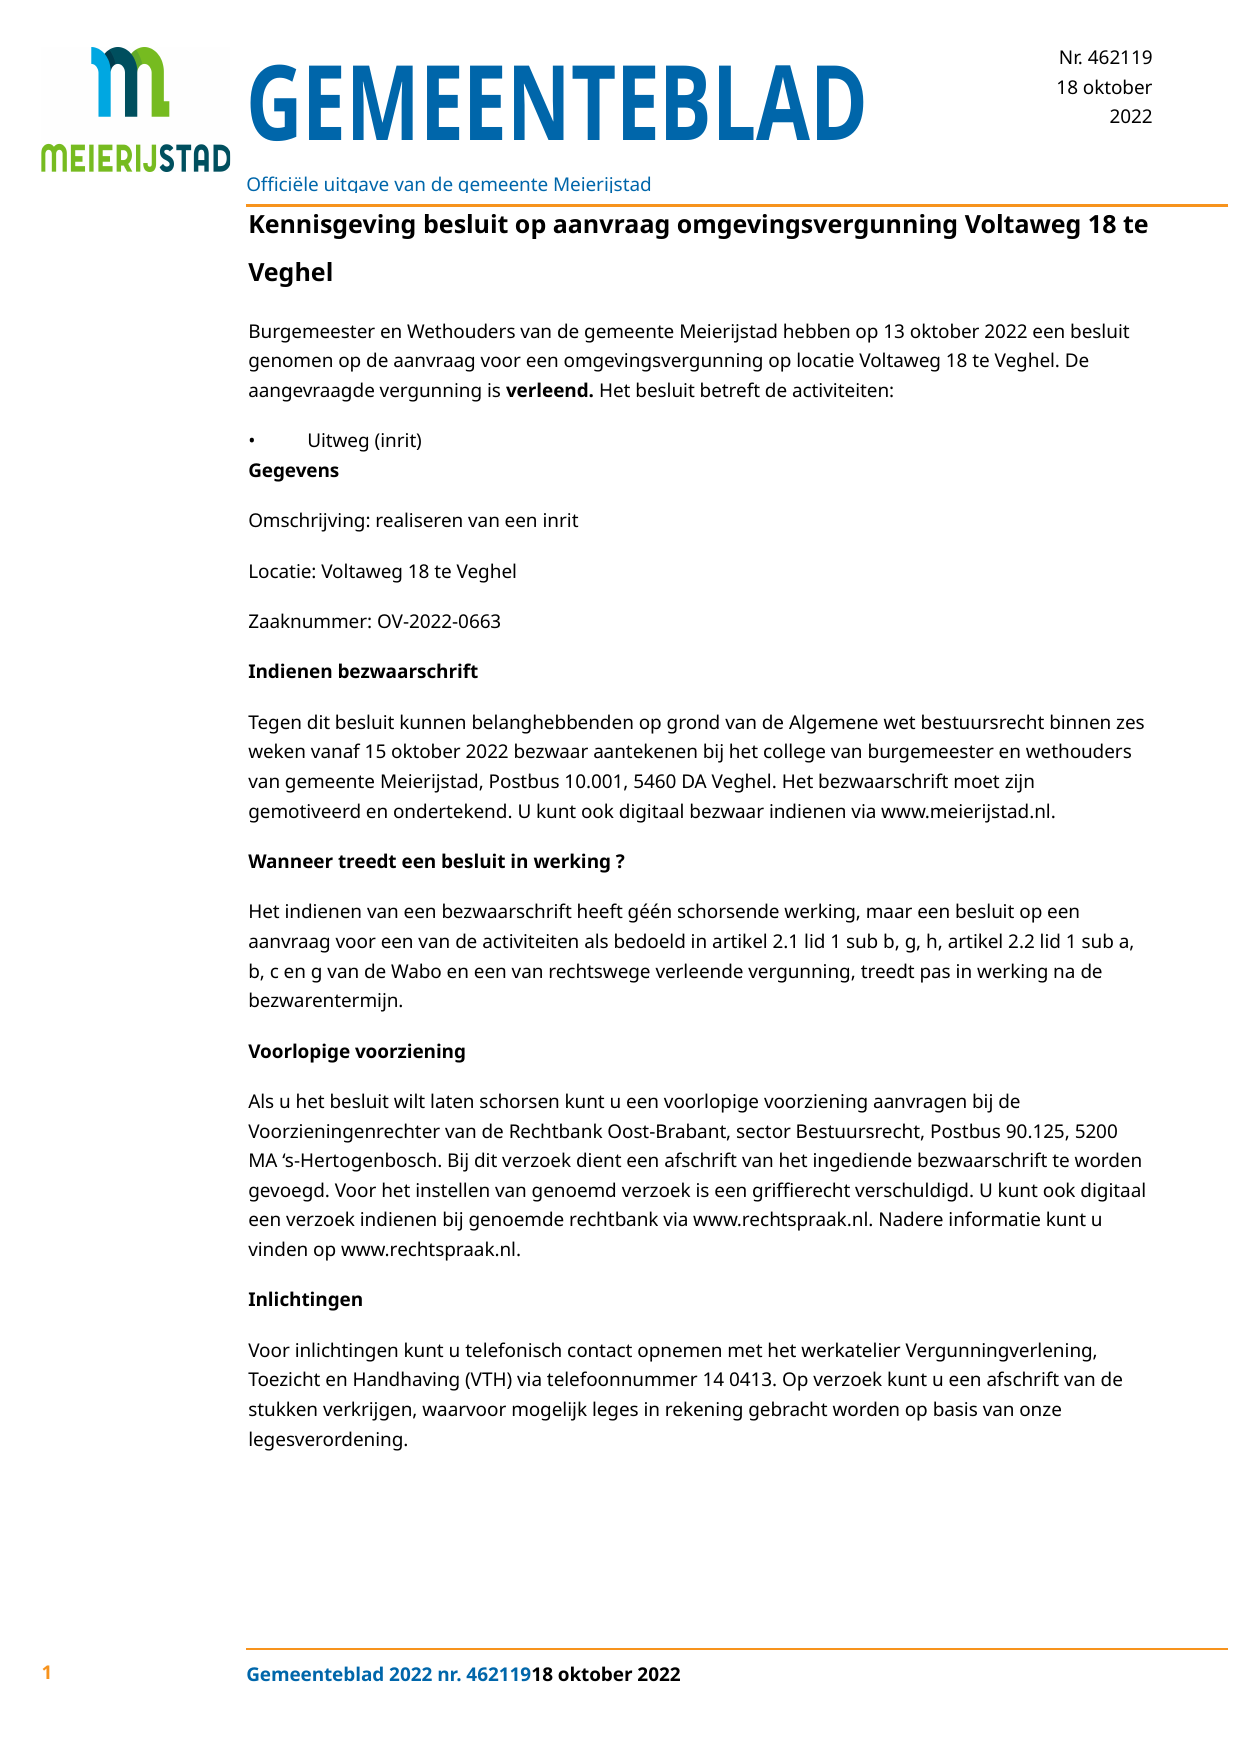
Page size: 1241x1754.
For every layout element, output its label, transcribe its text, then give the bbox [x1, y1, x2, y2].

text Voorlopige voorziening [248, 1038, 1152, 1064]
text Als u het besluit wilt laten schorsen kunt u een voorlopige voorziening aanvragen bij de Voorzieningenrechter van de Rechtbank Oost-Brabant, sector Bestuursrecht, Postbus 90.125, 5200 MA ‘s-Hertogenbosch. Bij dit verzoek dient een afschrift van het ingediende bezwaarschrift te worden gevoegd. Voor het instellen van genoemd verzoek is een griffierecht verschuldigd. U kunt ook digitaal een verzoek indienen bij genoemde rechtbank via www.rechtspraak.nl. Nadere informatie kunt u vinden op www.rechtspraak.nl. [248, 1088, 1152, 1262]
text Tegen dit besluit kunnen belanghebbenden op grond van de Algemene wet bestuursrecht binnen zes weken vanaf 15 oktober 2022 bezwaar aantekenen bij het college van burgemeester en wethouders van gemeente Meierijstad, Postbus 10.001, 5460 DA Veghel. Het bezwaarschrift moet zijn gemotiveerd en ondertekend. U kunt ook digitaal bezwaar indienen via www.meierijstad.nl. [248, 709, 1152, 824]
text Gegevens [248, 457, 1152, 483]
text Het indienen van een bezwaarschrift heeft géén schorsende werking, maar een besluit op een aanvraag voor een van de activiteiten als bedoeld in artikel 2.1 lid 1 sub b, g, h, artikel 2.2 lid 1 sub a, b, c en g van de Wabo en een van rechtswege verleende vergunning, treedt pas in werking na de bezwarentermijn. [248, 899, 1152, 1013]
text Voor inlichtingen kunt u telefonisch contact opnemen met het werkatelier Vergunningverlening, Toezicht en Handhaving (VTH) via telefoonnummer 14 0413. Op verzoek kunt u een afschrift van de stukken verkrijgen, waarvoor mogelijk leges in rekening gebracht worden op basis van onze legesverordening. [248, 1337, 1152, 1452]
text Zaaknummer: OV-2022-0663 [248, 608, 1152, 634]
text Indienen bezwaarschrift [248, 659, 1152, 684]
text Locatie: Voltaweg 18 te Veghel [248, 558, 1152, 584]
text Kennisgeving besluit op aanvraag omgevingsvergunning Voltaweg 18 te Veghel [248, 207, 1152, 288]
text Omschrijving: realiseren van een inrit [248, 507, 1152, 533]
text Burgemeester en Wethouders van de gemeente Meierijstad hebben op 13 oktober 2022 een besluit genomen op de aanvraag voor een omgevingsvergunning op locatie Voltaweg 18 te Veghel. De aangevraagde vergunning is verleend. Het besluit betreft de activiteiten: [248, 318, 1152, 403]
text Inlichtingen [248, 1287, 1152, 1312]
picture [41, 47, 231, 172]
list Uitweg (inrit) [248, 427, 1152, 453]
text Wanneer treedt een besluit in werking ? [248, 848, 1152, 874]
